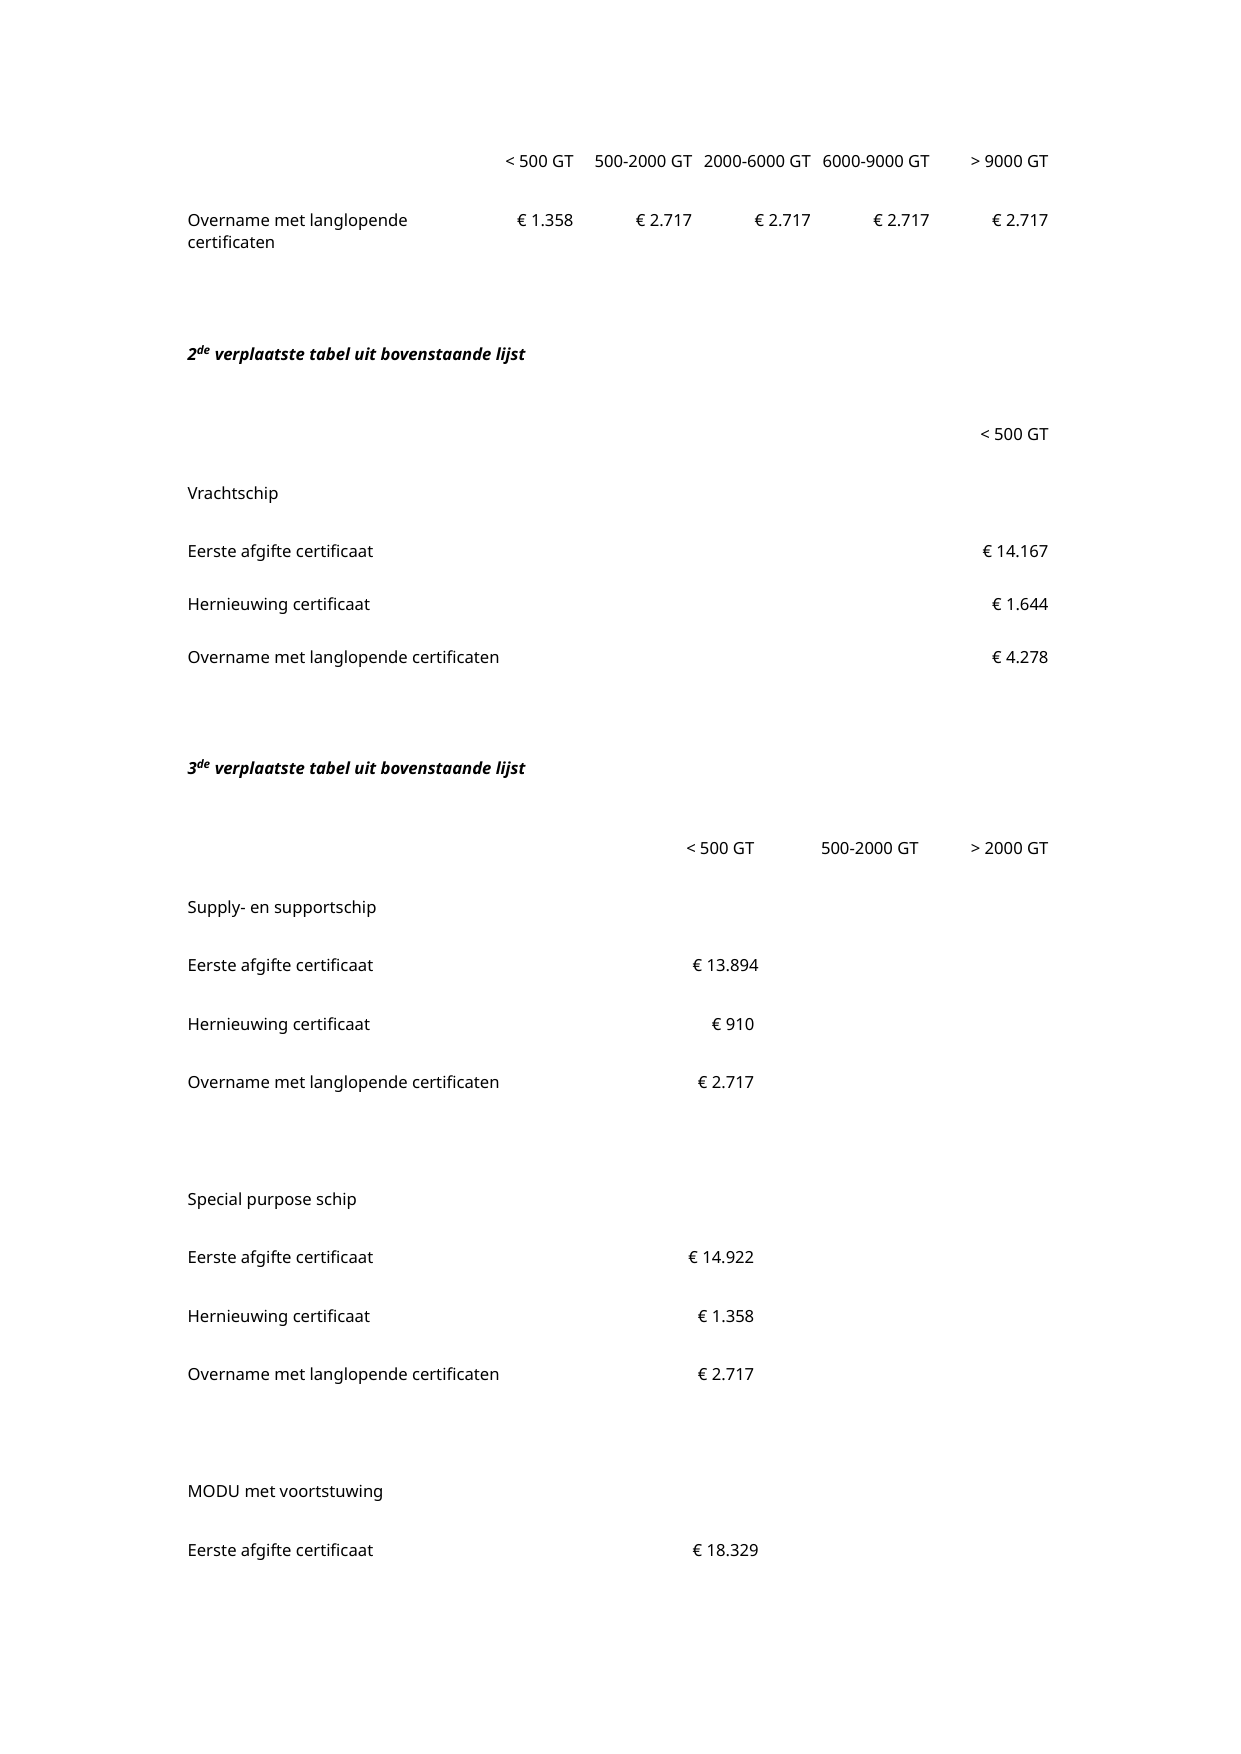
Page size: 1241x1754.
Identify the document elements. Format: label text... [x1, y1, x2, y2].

table_cell [759, 1305, 923, 1363]
table_cell [759, 1421, 923, 1480]
table_cell Overname met langlopende certificaten [188, 645, 862, 698]
text 2de verplaatste tabel uit bovenstaande lijst [187, 342, 1053, 365]
table_cell [629, 895, 758, 954]
table_cell MODU met voortstuwing [188, 1480, 629, 1538]
table_header [188, 423, 862, 481]
table_cell Hernieuwing certificaat [188, 1305, 629, 1363]
table_cell [923, 1071, 1053, 1129]
table_cell € 2.717 [815, 209, 934, 284]
table_cell [923, 1480, 1053, 1538]
table_cell [923, 1012, 1053, 1071]
table_cell [759, 1188, 923, 1246]
table_cell € 1.358 [629, 1305, 758, 1363]
table_cell [923, 895, 1053, 954]
table_cell [629, 1188, 758, 1246]
table_cell [759, 1363, 923, 1421]
table_cell € 14.922 [629, 1246, 758, 1304]
table_cell Special purpose schip [188, 1188, 629, 1246]
table_cell Vrachtschip [188, 481, 862, 540]
table_cell Supply- en supportschip [188, 895, 629, 954]
table_header 500-2000 GT [759, 837, 923, 895]
table_cell € 4.278 [862, 645, 1053, 698]
table_cell Overname met langlopende certificaten [188, 1071, 629, 1129]
table_cell [923, 1129, 1053, 1188]
table_header < 500 GT [629, 837, 758, 895]
table_cell Overname met langlopende certificaten [188, 1363, 629, 1421]
table_cell [188, 1421, 629, 1480]
table_cell € 14.167 [862, 540, 1053, 592]
table_header 2000-6000 GT [696, 150, 815, 208]
table_cell [629, 1480, 758, 1538]
table_cell [923, 1246, 1053, 1304]
table_header < 500 GT [459, 150, 578, 208]
table_header [188, 150, 459, 208]
table_cell [759, 1129, 923, 1188]
table_cell [759, 1246, 923, 1304]
text 3de verplaatste tabel uit bovenstaande lijst [187, 756, 1053, 779]
table_cell [923, 954, 1053, 1012]
table_cell € 1.358 [459, 209, 578, 284]
table_cell Overname met langlopende certificaten [188, 209, 459, 284]
table_header 500-2000 GT [578, 150, 696, 208]
table_cell [759, 1071, 923, 1129]
table_cell [759, 1012, 923, 1071]
table_header < 500 GT [862, 423, 1053, 481]
table_cell € 2.717 [629, 1071, 758, 1129]
table_cell [923, 1538, 1053, 1597]
table_header 6000-9000 GT [815, 150, 934, 208]
table_cell [862, 481, 1053, 540]
table_cell € 18.329 [629, 1538, 758, 1597]
table_cell [629, 1129, 758, 1188]
table_cell Eerste afgifte certificaat [188, 1246, 629, 1304]
table_cell € 1.644 [862, 593, 1053, 645]
table_header > 2000 GT [923, 837, 1053, 895]
table_cell € 2.717 [629, 1363, 758, 1421]
table_header > 9000 GT [934, 150, 1053, 208]
table_cell € 2.717 [696, 209, 815, 284]
table_cell Hernieuwing certificaat [188, 593, 862, 645]
table_cell [188, 1129, 629, 1188]
table_cell Hernieuwing certificaat [188, 1012, 629, 1071]
table_cell € 910 [629, 1012, 758, 1071]
table_cell [923, 1305, 1053, 1363]
table_cell [759, 954, 923, 1012]
table_cell [923, 1421, 1053, 1480]
table_cell € 2.717 [934, 209, 1053, 284]
table_cell € 2.717 [578, 209, 696, 284]
table_header [188, 837, 629, 895]
table_cell [629, 1421, 758, 1480]
table_cell [759, 1480, 923, 1538]
table_cell [923, 1188, 1053, 1246]
table_cell [923, 1363, 1053, 1421]
table_cell Eerste afgifte certificaat [188, 540, 862, 592]
table_cell Eerste afgifte certificaat [188, 1538, 629, 1597]
table_cell [759, 895, 923, 954]
table_cell € 13.894 [629, 954, 758, 1012]
table_cell [759, 1538, 923, 1597]
table_cell Eerste afgifte certificaat [188, 954, 629, 1012]
